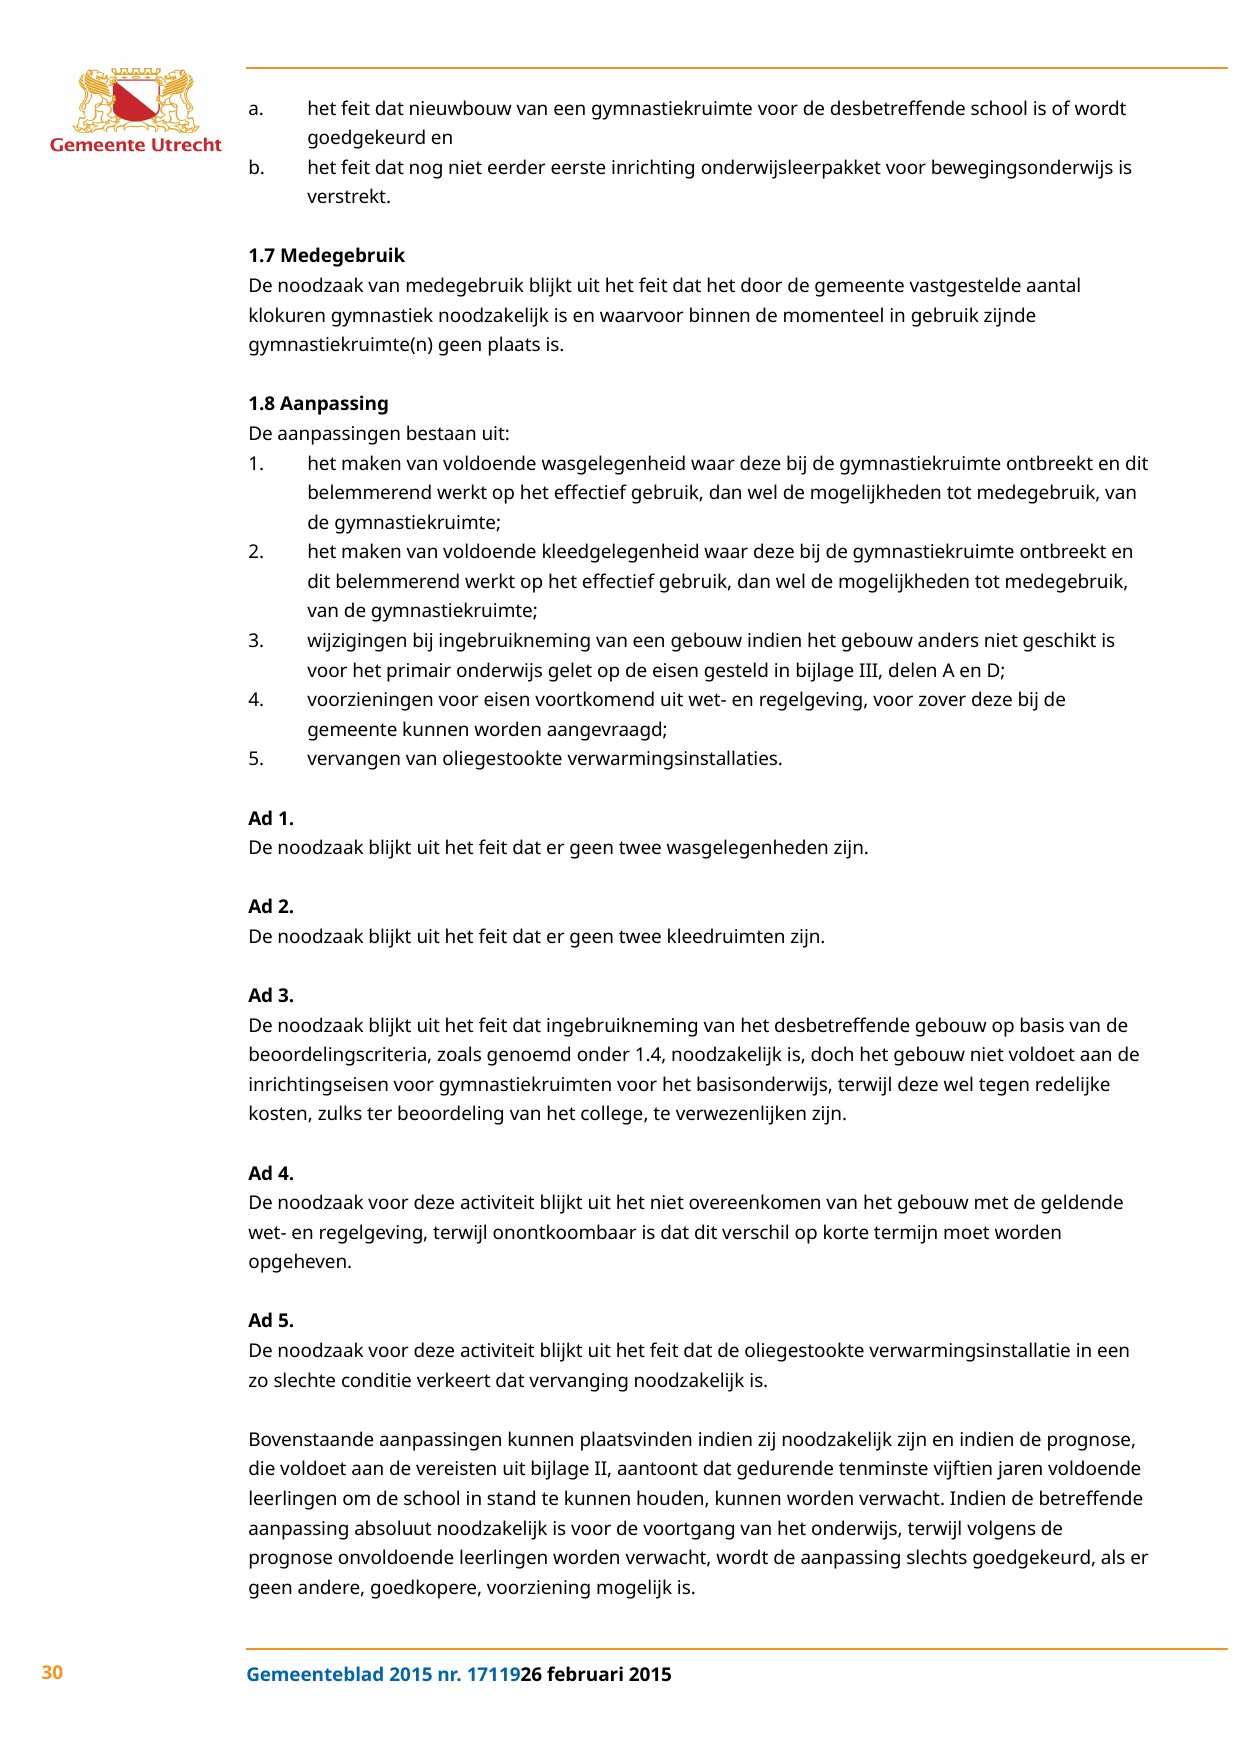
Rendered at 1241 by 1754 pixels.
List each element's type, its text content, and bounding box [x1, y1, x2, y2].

picture [41, 47, 231, 172]
text De noodzaak voor deze activiteit blijkt uit het feit dat de oliegestookte verwarmingsinstallatie in een zo slechte conditie verkeert dat vervanging noodzakelijk is. [248, 1337, 1152, 1393]
list wijzigingen bij ingebruikneming van een gebouw indien het gebouw anders niet geschikt is voor het primair onderwijs gelet op de eisen gesteld in bijlage III, delen A en D; [248, 627, 1152, 683]
text De noodzaak blijkt uit het feit dat er geen twee kleedruimten zijn. [248, 923, 1152, 949]
text Ad 4. [248, 1160, 1152, 1186]
text Ad 3. [248, 982, 1152, 1008]
text Ad 2. [248, 893, 1152, 919]
text De aanpassingen bestaan uit: [248, 420, 1152, 446]
text De noodzaak blijkt uit het feit dat er geen twee wasgelegenheden zijn. [248, 834, 1152, 860]
text Ad 5. [248, 1308, 1152, 1333]
text De noodzaak van medegebruik blijkt uit het feit dat het door de gemeente vastgestelde aantal klokuren gymnastiek noodzakelijk is en waarvoor binnen de momenteel in gebruik zijnde gymnastiekruimte(n) geen plaats is. [248, 272, 1152, 357]
list voorzieningen voor eisen voortkomend uit wet- en regelgeving, voor zover deze bij de gemeente kunnen worden aangevraagd; [248, 686, 1152, 742]
text 1.8 Aanpassing [248, 391, 1152, 416]
text Ad 1. [248, 805, 1152, 831]
list het maken van voldoende wasgelegenheid waar deze bij de gymnastiekruimte ontbreekt en dit belemmerend werkt op het effectief gebruik, dan wel de mogelijkheden tot medegebruik, van de gymnastiekruimte; [248, 450, 1152, 535]
list vervangen van oliegestookte verwarmingsinstallaties. [248, 746, 1152, 771]
list het feit dat nog niet eerder eerste inrichting onderwijsleerpakket voor bewegingsonderwijs is verstrekt. [248, 154, 1152, 209]
list het maken van voldoende kleedgelegenheid waar deze bij de gymnastiekruimte ontbreekt en dit belemmerend werkt op het effectief gebruik, dan wel de mogelijkheden tot medegebruik, van de gymnastiekruimte; [248, 538, 1152, 623]
text 1.7 Medegebruik [248, 243, 1152, 268]
text Bovenstaande aanpassingen kunnen plaatsvinden indien zij noodzakelijk zijn en indien de prognose, die voldoet aan de vereisten uit bijlage II, aantoont dat gedurende tenminste vijftien jaren voldoende leerlingen om de school in stand te kunnen houden, kunnen worden verwacht. Indien de betreffende aanpassing absoluut noodzakelijk is voor de voortgang van het onderwijs, terwijl volgens de prognose onvoldoende leerlingen worden verwacht, wordt de aanpassing slechts goedgekeurd, als er geen andere, goedkopere, voorziening mogelijk is. [248, 1426, 1152, 1600]
text De noodzaak blijkt uit het feit dat ingebruikneming van het desbetreffende gebouw op basis van de beoordelingscriteria, zoals genoemd onder 1.4, noodzakelijk is, doch het gebouw niet voldoet aan de inrichtingseisen voor gymnastiekruimten voor het basisonderwijs, terwijl deze wel tegen redelijke kosten, zulks ter beoordeling van het college, te verwezenlijken zijn. [248, 1012, 1152, 1126]
list het feit dat nieuwbouw van een gymnastiekruimte voor de desbetreffende school is of wordt goedgekeurd en [248, 95, 1152, 150]
text De noodzaak voor deze activiteit blijkt uit het niet overeenkomen van het gebouw met de geldende wet- en regelgeving, terwijl onontkoombaar is dat dit verschil op korte termijn moet worden opgeheven. [248, 1189, 1152, 1274]
